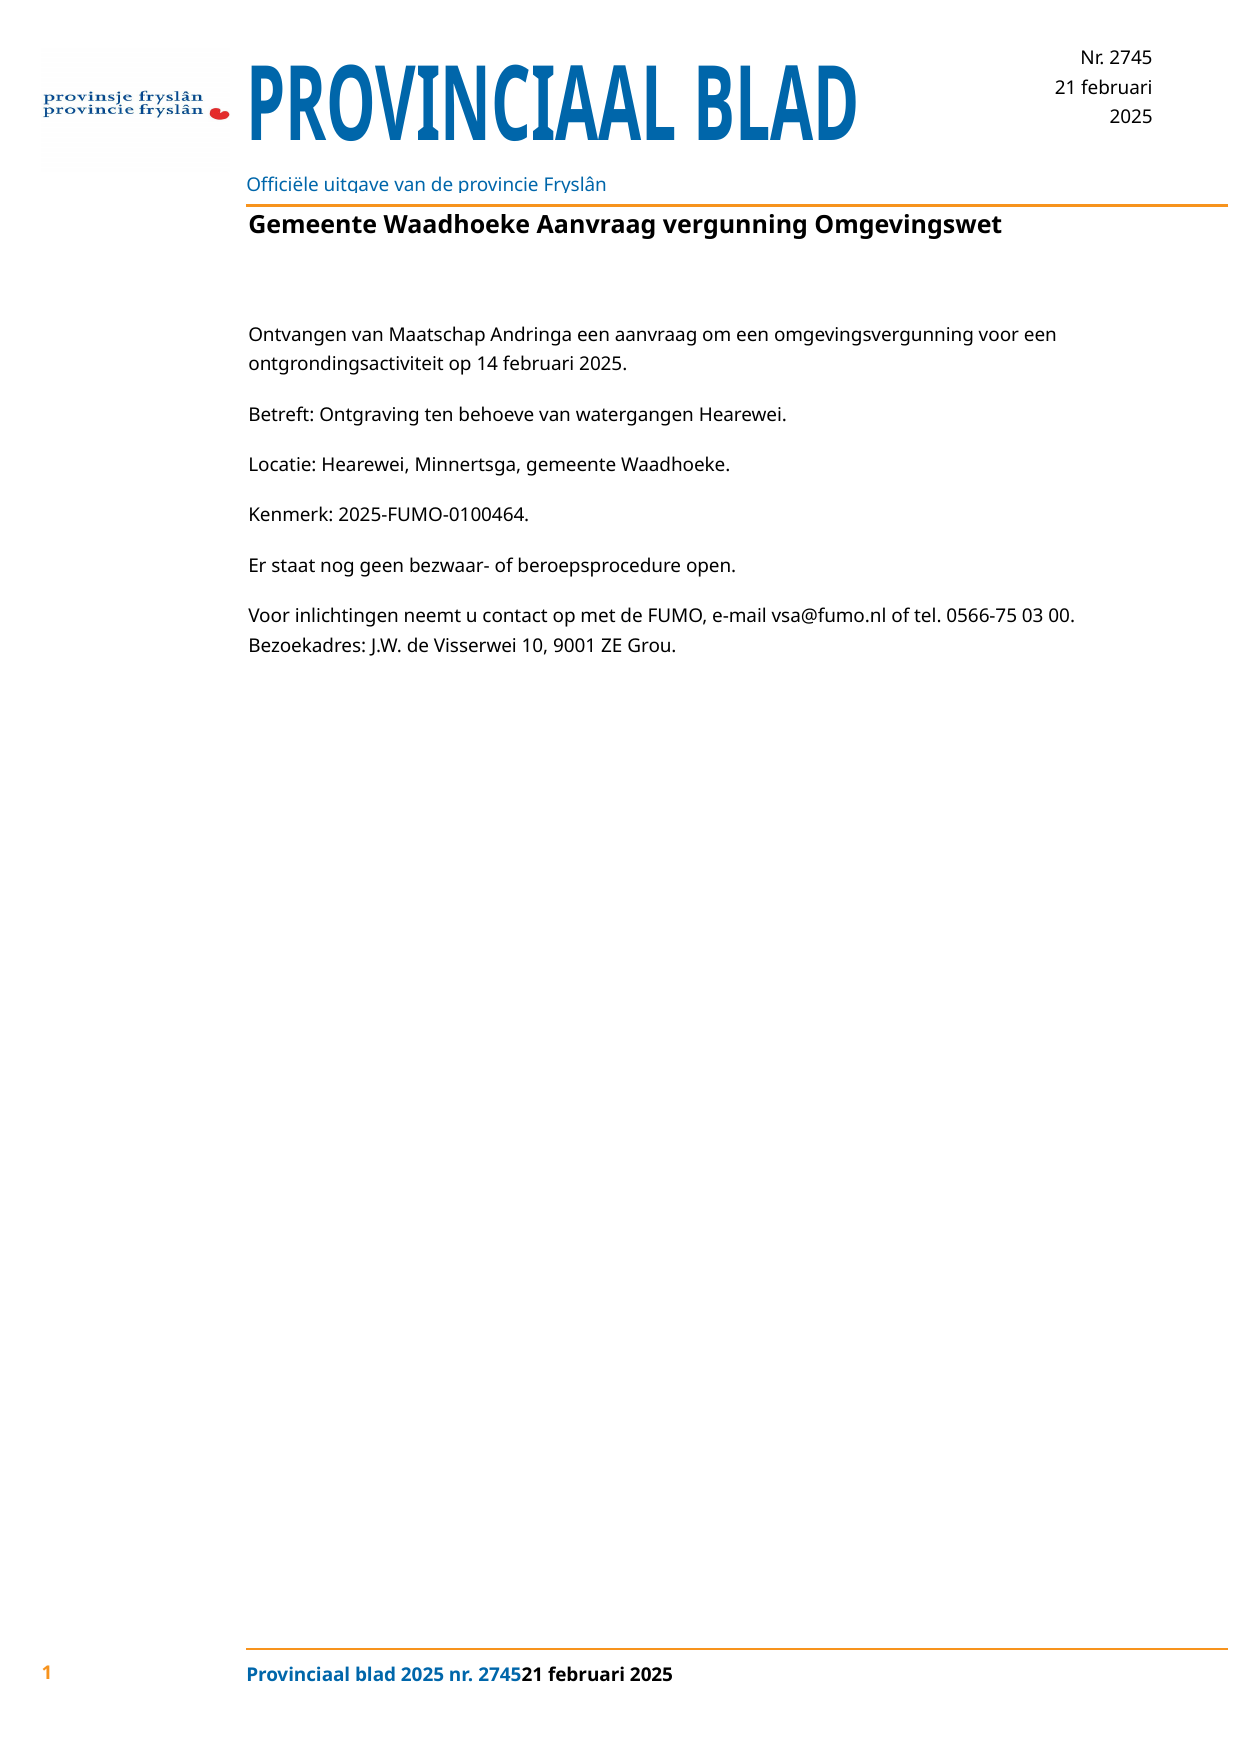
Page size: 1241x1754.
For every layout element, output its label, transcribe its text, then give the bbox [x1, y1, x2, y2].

text Voor inlichtingen neemt u contact op met de FUMO, e-mail vsa@fumo.nl of tel. 0566-75 03 00. Bezoekadres: J.W. de Visserwei 10, 9001 ZE Grou. [248, 602, 1152, 658]
picture [41, 47, 231, 172]
text Ontvangen van Maatschap Andringa een aanvraag om een omgevingsvergunning voor een ontgrondingsactiviteit op 14 februari 2025. [248, 321, 1152, 376]
text Gemeente Waadhoeke Aanvraag vergunning Omgevingswet [248, 207, 1152, 241]
text Betreft: Ontgraving ten behoeve van watergangen Hearewei. [248, 401, 1152, 426]
text Kenmerk: 2025-FUMO-0100464. [248, 502, 1152, 527]
text Locatie: Hearewei, Minnertsga, gemeente Waadhoeke. [248, 451, 1152, 477]
text Er staat nog geen bezwaar- of beroepsprocedure open. [248, 552, 1152, 578]
